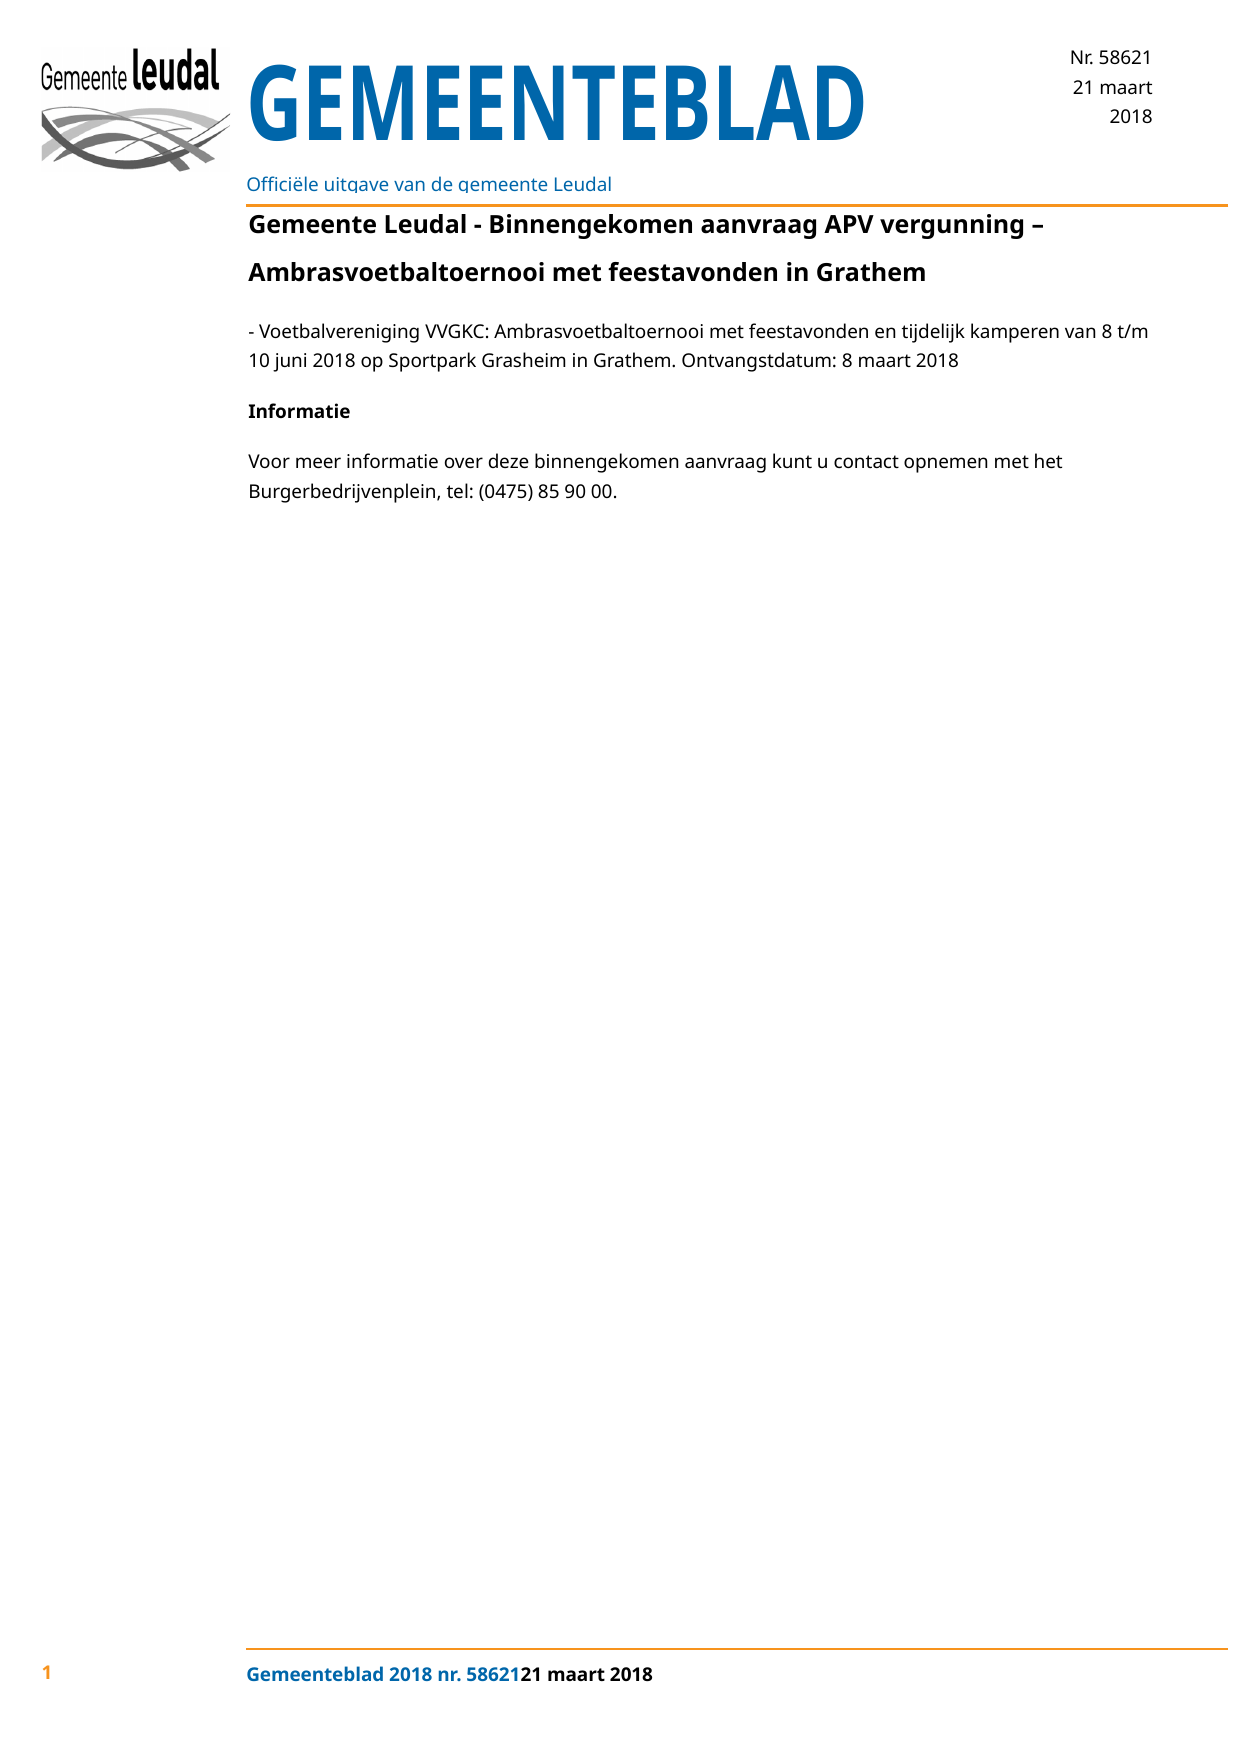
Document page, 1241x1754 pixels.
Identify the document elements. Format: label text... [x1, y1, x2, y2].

text Gemeente Leudal - Binnengekomen aanvraag APV vergunning – Ambrasvoetbaltoernooi met feestavonden in Grathem [248, 207, 1152, 288]
picture [41, 47, 231, 172]
text - Voetbalvereniging VVGKC: Ambrasvoetbaltoernooi met feestavonden en tijdelijk kamperen van 8 t/m 10 juni 2018 op Sportpark Grasheim in Grathem. Ontvangstdatum: 8 maart 2018 [248, 318, 1152, 373]
text Informatie [248, 398, 1152, 424]
text Voor meer informatie over deze binnengekomen aanvraag kunt u contact opnemen met het Burgerbedrijvenplein, tel: (0475) 85 90 00. [248, 448, 1152, 504]
